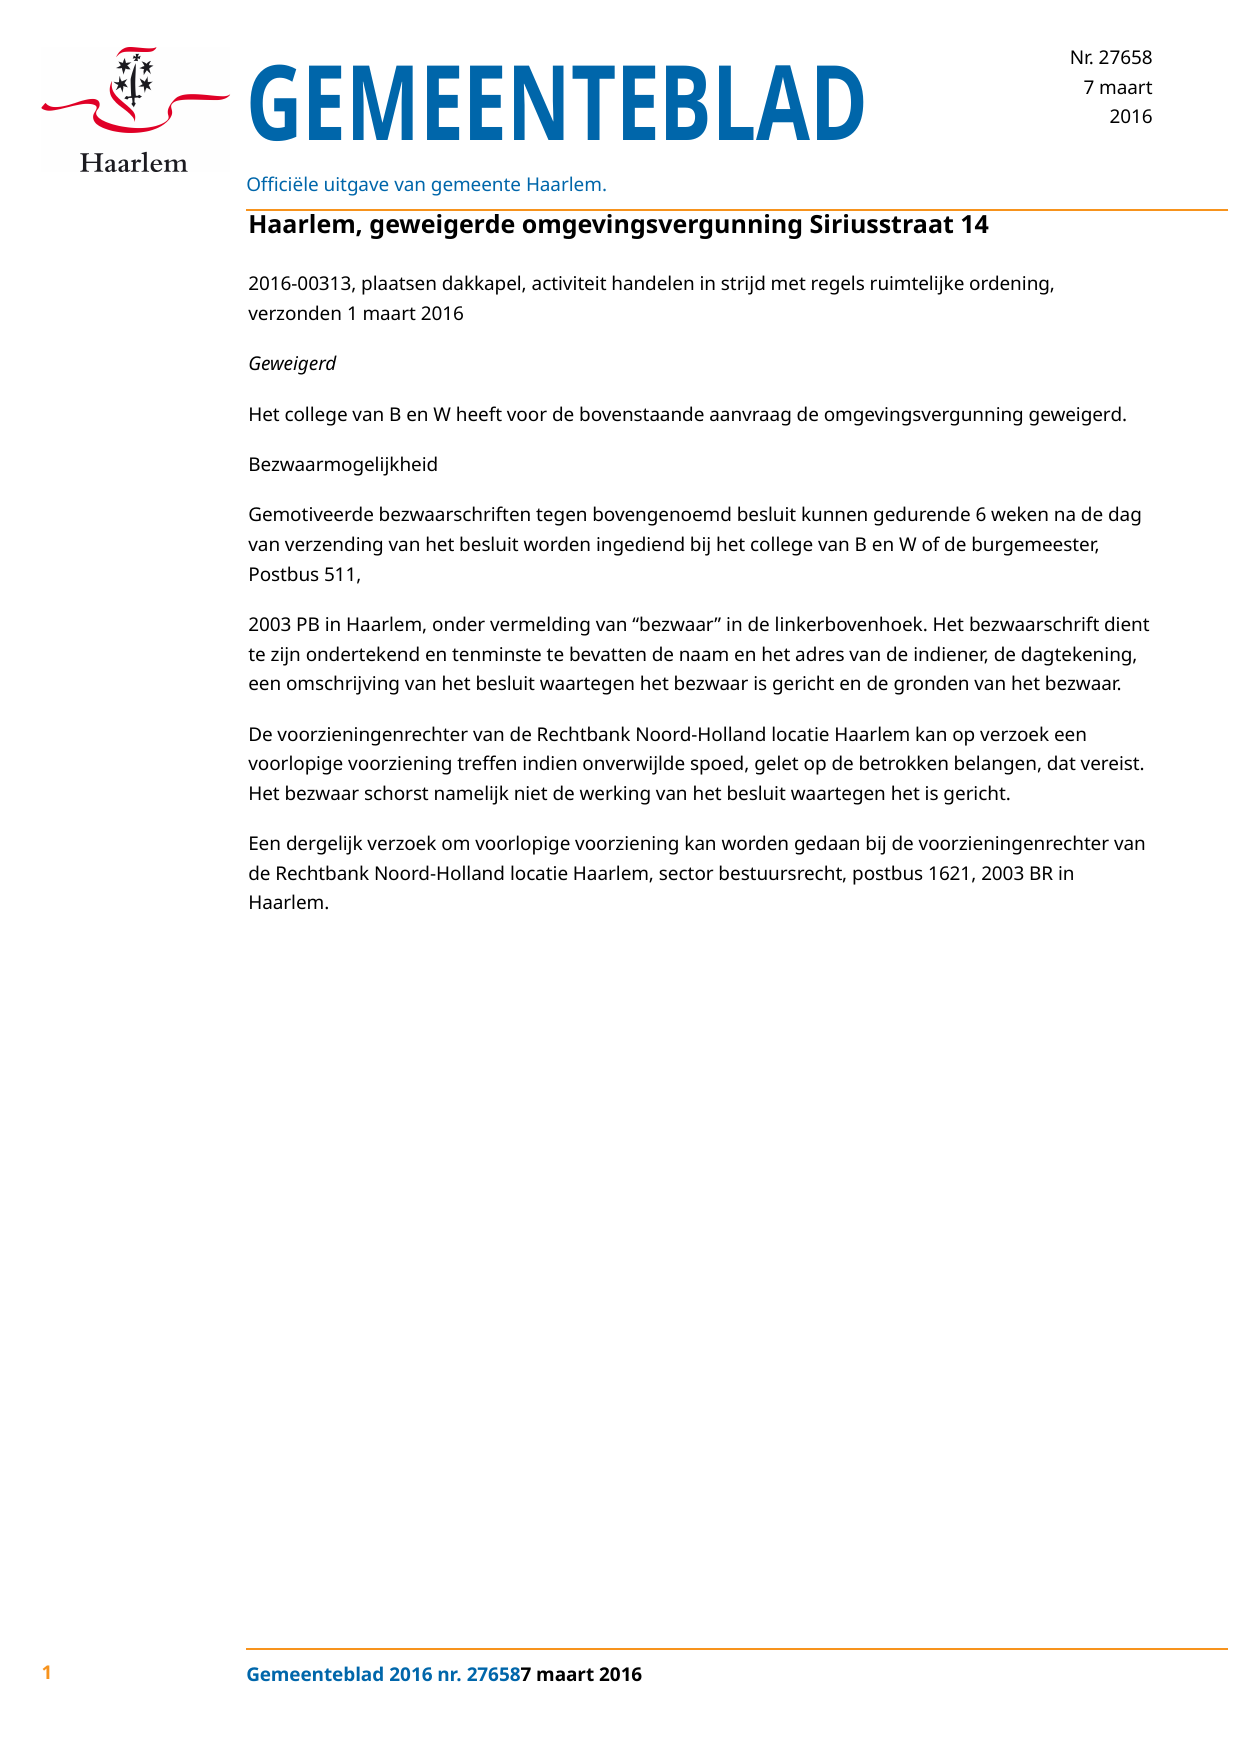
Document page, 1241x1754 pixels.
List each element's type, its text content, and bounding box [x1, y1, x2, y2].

text Bezwaarmogelijkheid [248, 451, 1152, 477]
text 2016-00313, plaatsen dakkapel, activiteit handelen in strijd met regels ruimtelijke ordening, verzonden 1 maart 2016 [248, 270, 1152, 326]
text Geweigerd [248, 350, 1152, 376]
text Een dergelijk verzoek om voorlopige voorziening kan worden gedaan bij de voorzieningenrechter van de Rechtbank Noord-Holland locatie Haarlem, sector bestuursrecht, postbus 1621, 2003 BR in Haarlem. [248, 830, 1152, 915]
text Haarlem, geweigerde omgevingsvergunning Siriusstraat 14 [248, 211, 1152, 241]
text 2003 PB in Haarlem, onder vermelding van “bezwaar” in de linkerbovenhoek. Het bezwaarschrift dient te zijn ondertekend en tenminste te bevatten de naam en het adres van de indiener, de dagtekening, een omschrijving van het besluit waartegen het bezwaar is gericht en de gronden van het bezwaar. [248, 611, 1152, 696]
text De voorzieningenrechter van de Rechtbank Noord-Holland locatie Haarlem kan op verzoek een voorlopige voorziening treffen indien onverwijlde spoed, gelet op de betrokken belangen, dat vereist. Het bezwaar schorst namelijk niet de werking van het besluit waartegen het is gericht. [248, 721, 1152, 806]
text Het college van B en W heeft voor de bovenstaande aanvraag de omgevingsvergunning geweigerd. [248, 401, 1152, 426]
picture [41, 47, 231, 172]
text Gemotiveerde bezwaarschriften tegen bovengenoemd besluit kunnen gedurende 6 weken na de dag van verzending van het besluit worden ingediend bij het college van B en W of de burgemeester, Postbus 511, [248, 502, 1152, 586]
